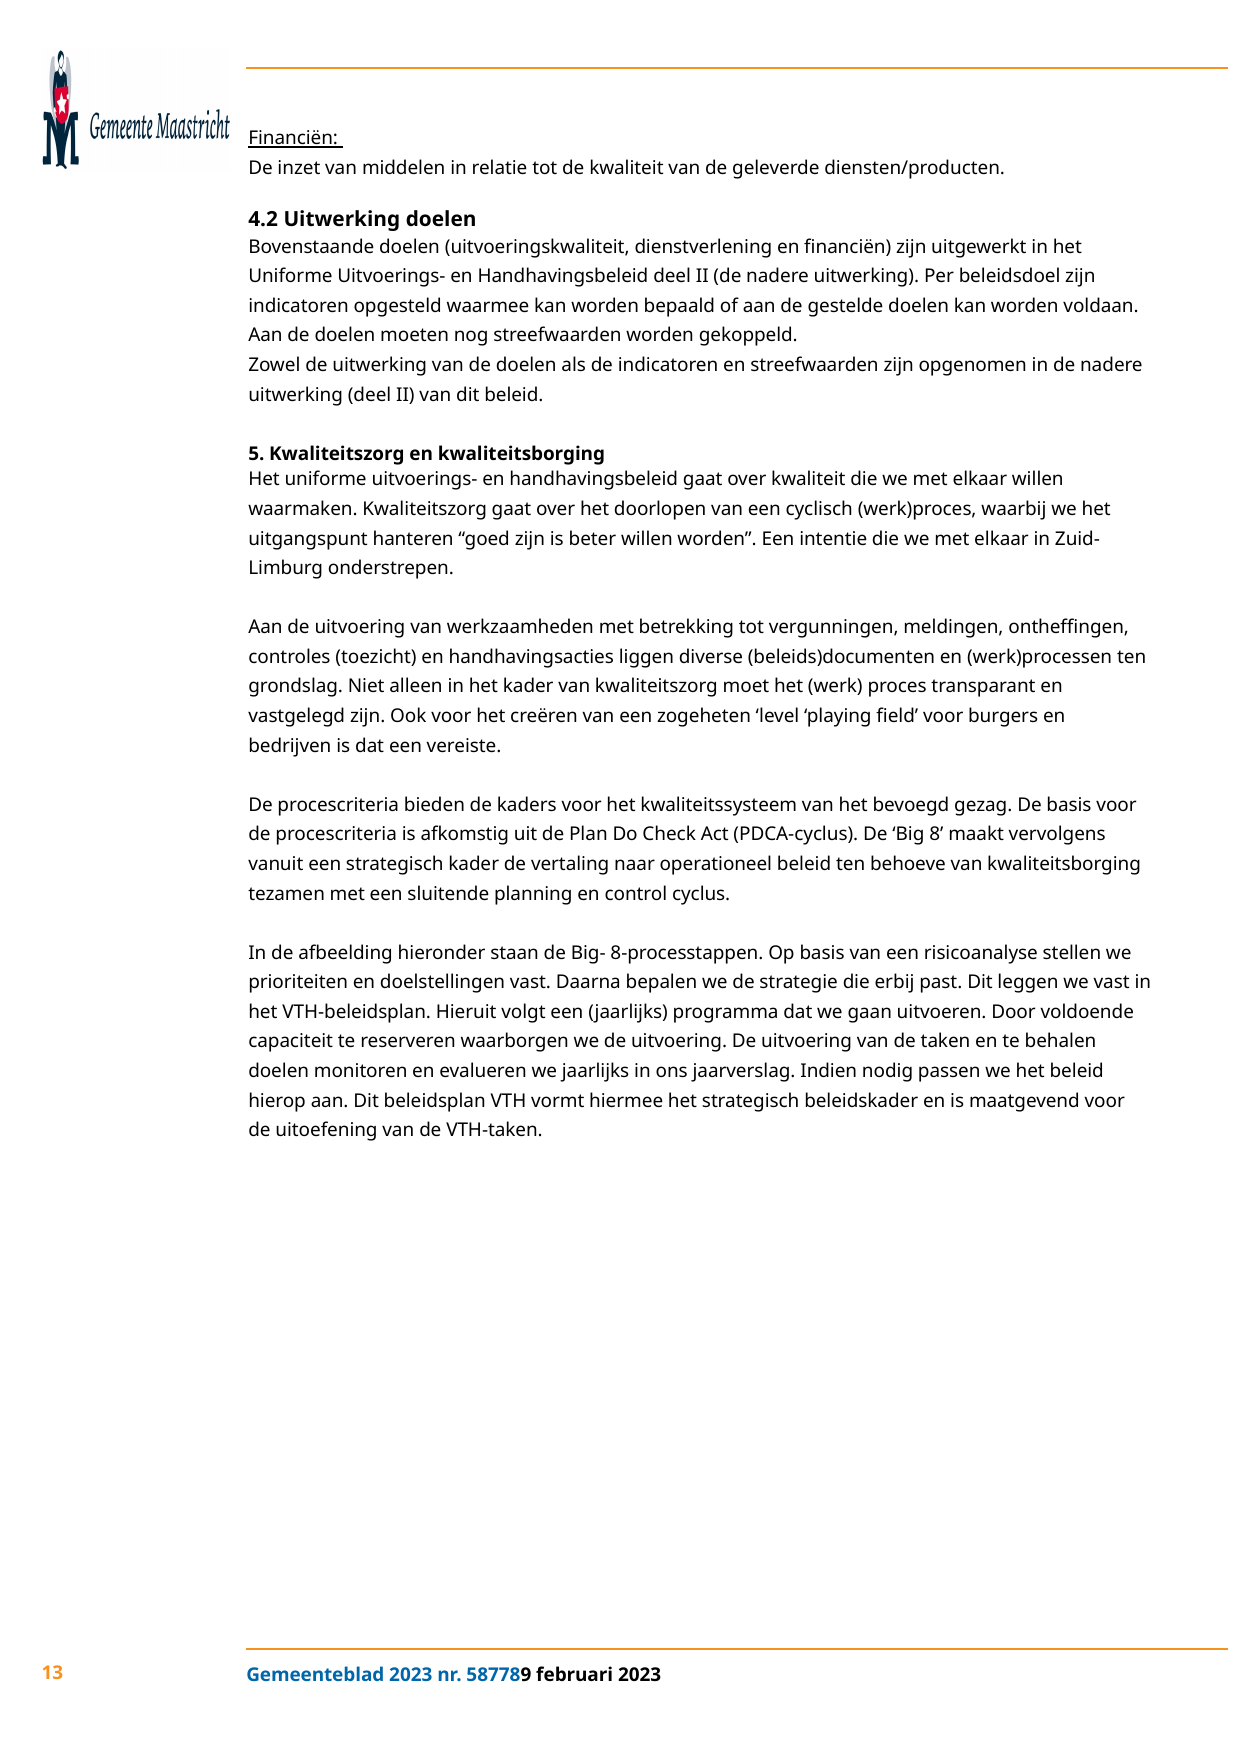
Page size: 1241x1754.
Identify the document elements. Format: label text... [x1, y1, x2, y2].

text De procescriteria bieden de kaders voor het kwaliteitssysteem van het bevoegd gezag. De basis voor de procescriteria is afkomstig uit de Plan Do Check Act (PDCA-cyclus). De ‘Big 8’ maakt vervolgens vanuit een strategisch kader de vertaling naar operationeel beleid ten behoeve van kwaliteitsborging tezamen met een sluitende planning en control cyclus. [248, 791, 1152, 906]
text In de afbeelding hieronder staan de Big- 8-processtappen. Op basis van een risicoanalyse stellen we prioriteiten en doelstellingen vast. Daarna bepalen we de strategie die erbij past. Dit leggen we vast in het VTH-beleidsplan. Hieruit volgt een (jaarlijks) programma dat we gaan uitvoeren. Door voldoende capaciteit te reserveren waarborgen we de uitvoering. De uitvoering van de taken en te behalen doelen monitoren en evalueren we jaarlijks in ons jaarverslag. Indien nodig passen we het beleid hierop aan. Dit beleidsplan VTH vormt hiermee het strategisch beleidskader en is maatgevend voor de uitoefening van de VTH-taken. [248, 939, 1152, 1142]
picture [41, 47, 231, 172]
text Bovenstaande doelen (uitvoeringskwaliteit, dienstverlening en financiën) zijn uitgewerkt in het Uniforme Uitvoerings- en Handhavingsbeleid deel II (de nadere uitwerking). Per beleidsdoel zijn indicatoren opgesteld waarmee kan worden bepaald of aan de gestelde doelen kan worden voldaan. [248, 233, 1152, 318]
text De inzet van middelen in relatie tot de kwaliteit van de geleverde diensten/producten. [248, 154, 1152, 180]
text 5. Kwaliteitszorg en kwaliteitsborging [248, 440, 1152, 466]
text Aan de doelen moeten nog streefwaarden worden gekoppeld. [248, 322, 1152, 347]
text Financiën: [248, 124, 1152, 150]
text Het uniforme uitvoerings- en handhavingsbeleid gaat over kwaliteit die we met elkaar willen waarmaken. Kwaliteitszorg gaat over het doorlopen van een cyclisch (werk)proces, waarbij we het uitgangspunt hanteren “goed zijn is beter willen worden”. Een intentie die we met elkaar in Zuid-Limburg onderstrepen. [248, 466, 1152, 580]
text Aan de uitvoering van werkzaamheden met betrekking tot vergunningen, meldingen, ontheffingen, controles (toezicht) en handhavingsacties liggen diverse (beleids)documenten en (werk)processen ten grondslag. Niet alleen in het kader van kwaliteitszorg moet het (werk) proces transparant en vastgelegd zijn. Ook voor het creëren van een zogeheten ‘level ‘playing field’ voor burgers en bedrijven is dat een vereiste. [248, 613, 1152, 758]
text 4.2 Uitwerking doelen [248, 204, 1152, 233]
text Zowel de uitwerking van de doelen als de indicatoren en streefwaarden zijn opgenomen in de nadere uitwerking (deel II) van dit beleid. [248, 351, 1152, 406]
